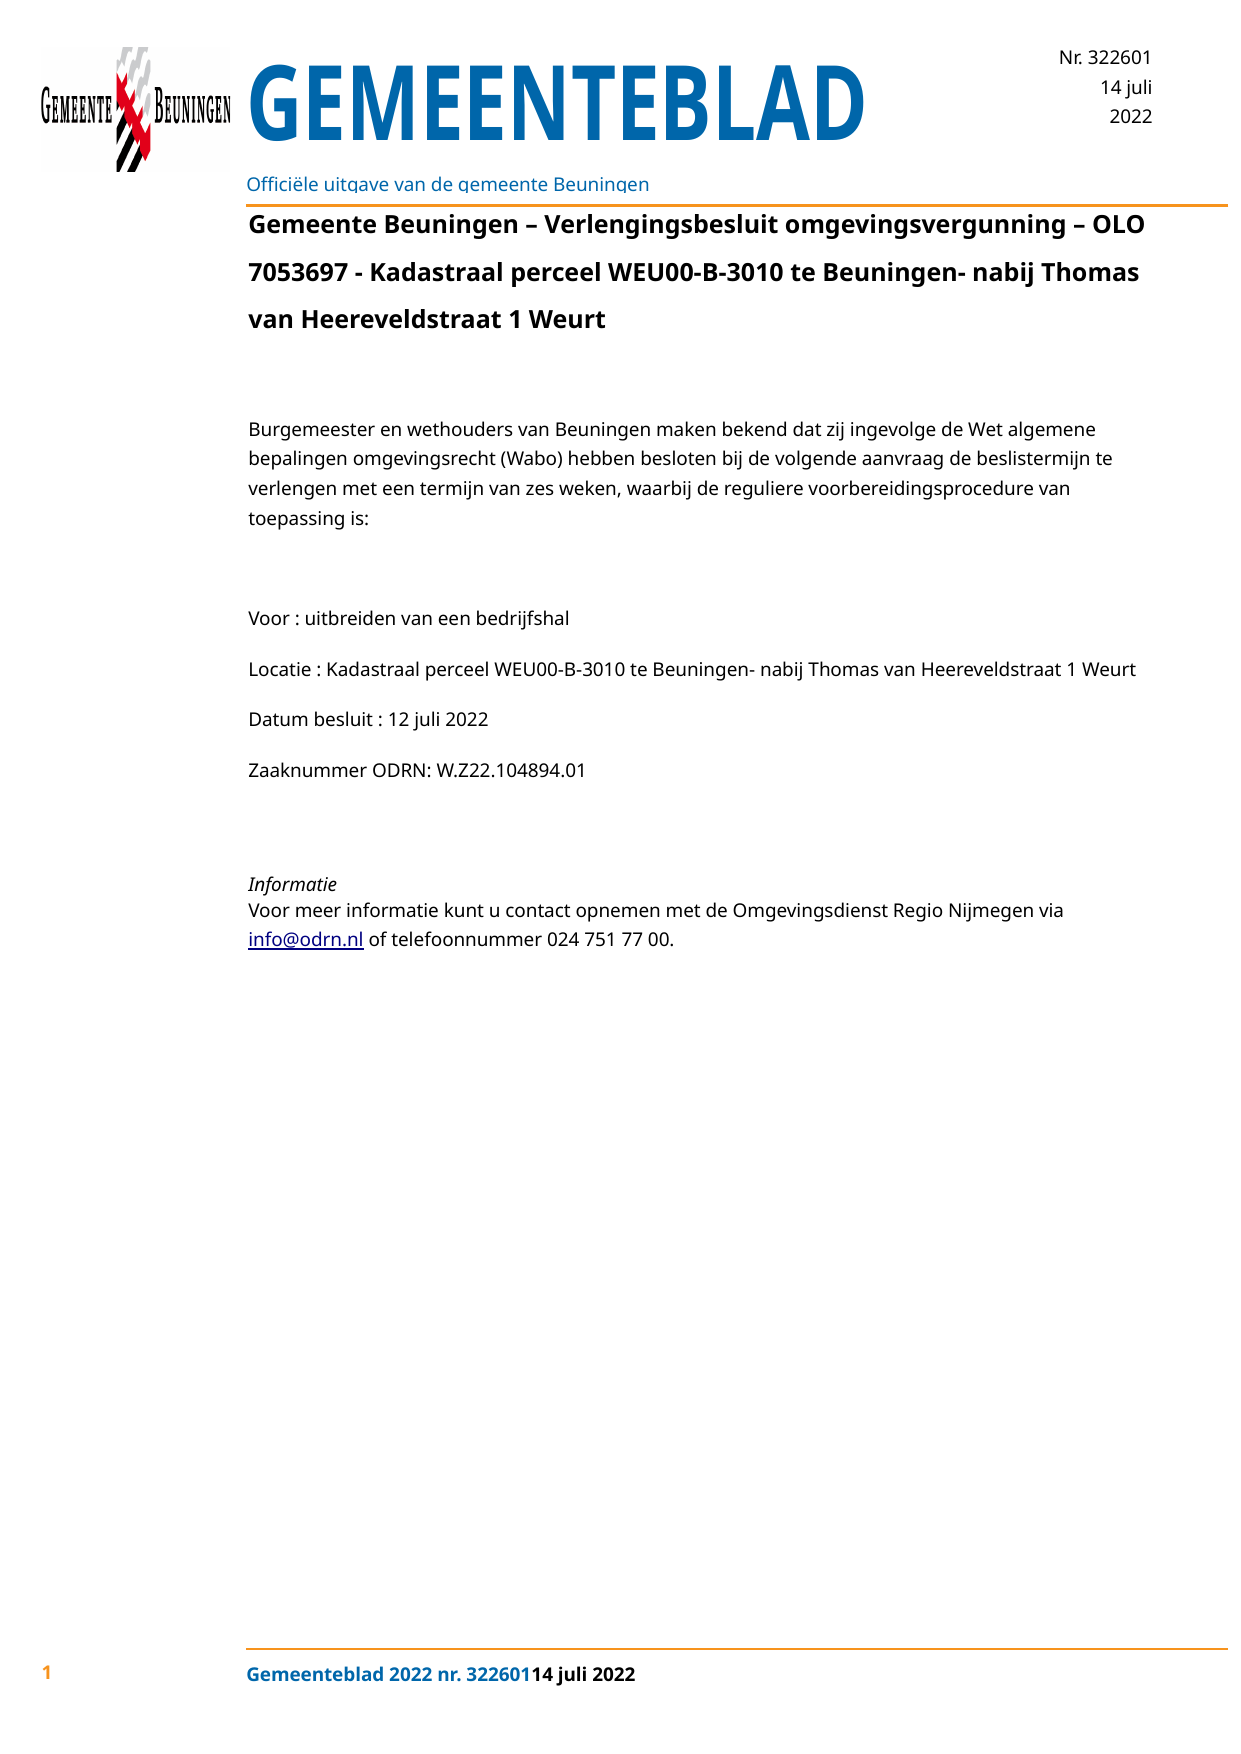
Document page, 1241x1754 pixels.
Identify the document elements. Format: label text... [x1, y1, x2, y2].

text Gemeente Beuningen – Verlengingsbesluit omgevingsvergunning – OLO 7053697 - Kadastraal perceel WEU00-B-3010 te Beuningen- nabij Thomas van Heereveldstraat 1 Weurt [248, 207, 1152, 336]
text Zaaknummer ODRN: W.Z22.104894.01 [248, 757, 1152, 782]
text Voor meer informatie kunt u contact opnemen met de Omgevingsdienst Regio Nijmegen via info@odrn.nl of telefoonnummer 024 751 77 00. [248, 897, 1152, 952]
text Informatie [248, 871, 1152, 897]
text Burgemeester en wethouders van Beuningen maken bekend dat zij ingevolge de Wet algemene bepalingen omgevingsrecht (Wabo) hebben besloten bij de volgende aanvraag de beslistermijn te verlengen met een termijn van zes weken, waarbij de reguliere voorbereidingsprocedure van toepassing is: [248, 416, 1152, 530]
text Datum besluit : 12 juli 2022 [248, 706, 1152, 732]
text Locatie : Kadastraal perceel WEU00-B-3010 te Beuningen- nabij Thomas van Heereveldstraat 1 Weurt [248, 656, 1152, 682]
picture [41, 47, 231, 172]
text Voor : uitbreiden van een bedrijfshal [248, 606, 1152, 631]
